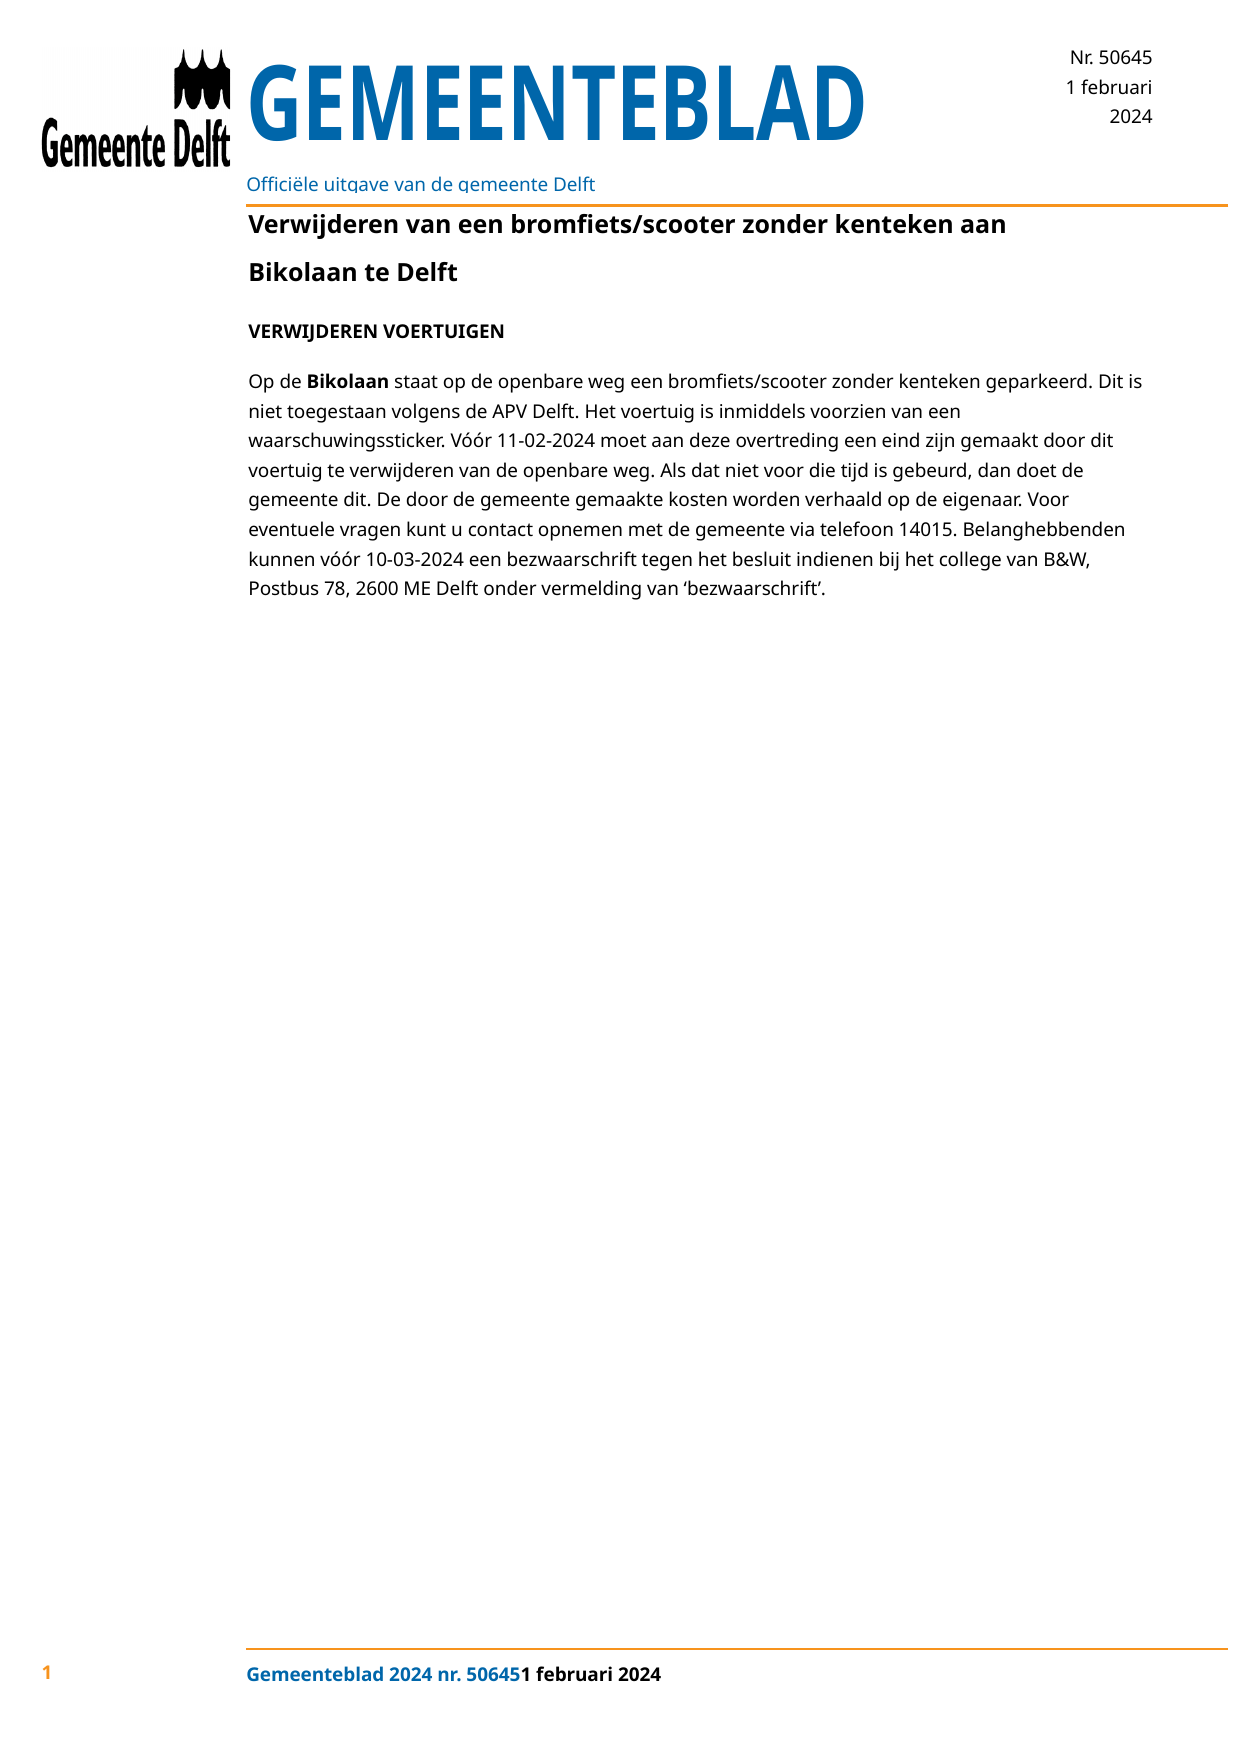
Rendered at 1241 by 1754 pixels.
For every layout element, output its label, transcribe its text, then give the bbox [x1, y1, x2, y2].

text Op de Bikolaan staat op de openbare weg een bromfiets/scooter zonder kenteken geparkeerd. Dit is niet toegestaan volgens de APV Delft. Het voertuig is inmiddels voorzien van een waarschuwingssticker. Vóór 11-02-2024 moet aan deze overtreding een eind zijn gemaakt door dit voertuig te verwijderen van de openbare weg. Als dat niet voor die tijd is gebeurd, dan doet de gemeente dit. De door de gemeente gemaakte kosten worden verhaald op de eigenaar. Voor eventuele vragen kunt u contact opnemen met de gemeente via telefoon 14015. Belanghebbenden kunnen vóór 10-03-2024 een bezwaarschrift tegen het besluit indienen bij het college van B&W, Postbus 78, 2600 ME Delft onder vermelding van ‘bezwaarschrift’. [248, 368, 1152, 601]
text Verwijderen van een bromfiets/scooter zonder kenteken aan Bikolaan te Delft [248, 207, 1152, 288]
text VERWIJDEREN VOERTUIGEN [248, 318, 1152, 344]
picture [41, 47, 231, 172]
